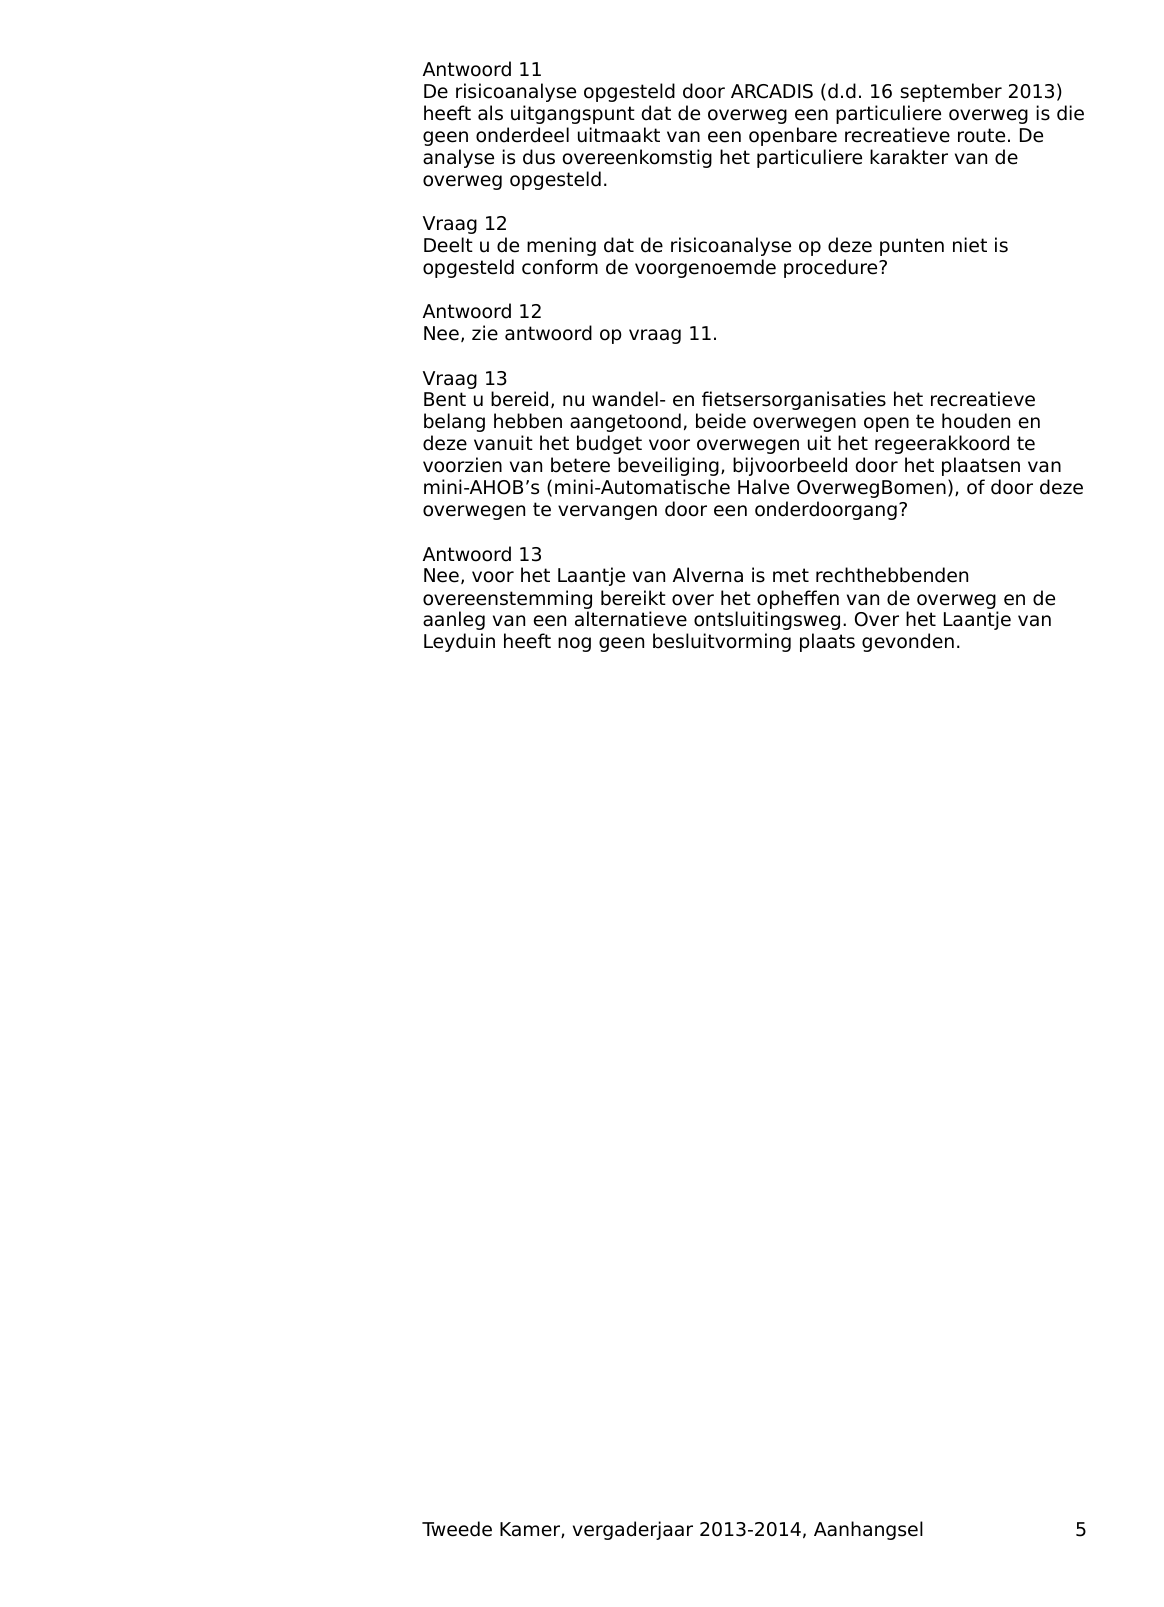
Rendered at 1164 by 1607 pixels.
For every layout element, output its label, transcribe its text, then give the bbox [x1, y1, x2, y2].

text Deelt u de mening dat de risicoanalyse op deze punten niet is opgesteld conform de voorgenoemde procedure? [422, 235, 1087, 279]
text Vraag 13 [422, 367, 1087, 389]
text De risicoanalyse opgesteld door ARCADIS (d.d. 16 september 2013) heeft als uitgangspunt dat de overweg een particuliere overweg is die geen onderdeel uitmaakt van een openbare recreatieve route. De analyse is dus overeenkomstig het particuliere karakter van de overweg opgesteld. [422, 81, 1087, 191]
text Antwoord 13 [422, 543, 1087, 565]
text Antwoord 12 [422, 301, 1087, 323]
text Nee, zie antwoord op vraag 11. [422, 323, 1087, 345]
text Vraag 12 [422, 213, 1087, 235]
text Nee, voor het Laantje van Alverna is met rechthebbenden overeenstemming bereikt over het opheffen van de overweg en de aanleg van een alternatieve ontsluitingsweg. Over het Laantje van Leyduin heeft nog geen besluitvorming plaats gevonden. [422, 565, 1087, 653]
text Antwoord 11 [422, 59, 1087, 81]
text Bent u bereid, nu wandel- en fietsersorganisaties het recreatieve belang hebben aangetoond, beide overwegen open te houden en deze vanuit het budget voor overwegen uit het regeerakkoord te voorzien van betere beveiliging, bijvoorbeeld door het plaatsen van mini-AHOB’s (mini-Automatische Halve OverwegBomen), of door deze overwegen te vervangen door een onderdoorgang? [422, 389, 1087, 521]
